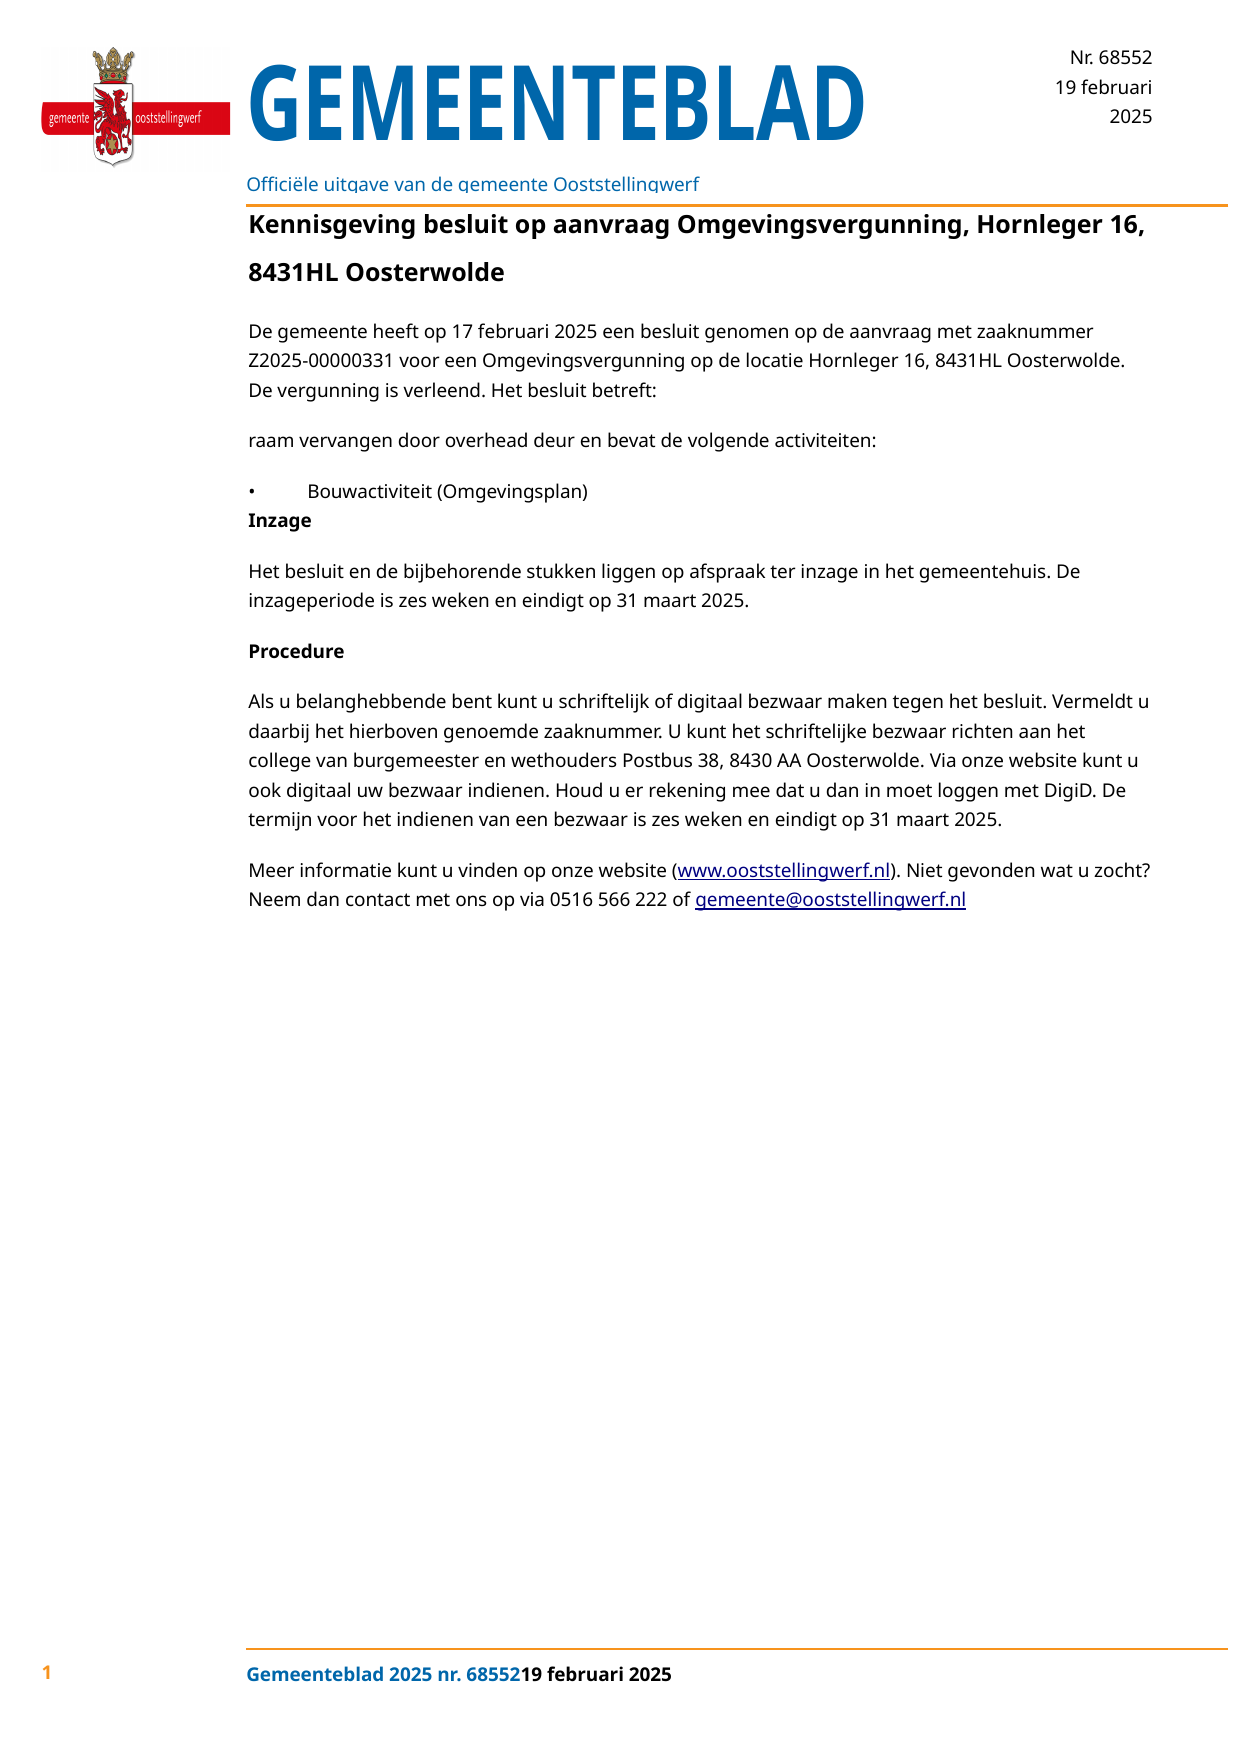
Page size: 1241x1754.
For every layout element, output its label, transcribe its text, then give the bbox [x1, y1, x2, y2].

text De gemeente heeft op 17 februari 2025 een besluit genomen op de aanvraag met zaaknummer Z2025-00000331 voor een Omgevingsvergunning op de locatie Hornleger 16, 8431HL Oosterwolde. De vergunning is verleend. Het besluit betreft: [248, 318, 1152, 403]
text Procedure [248, 638, 1152, 664]
text raam vervangen door overhead deur en bevat de volgende activiteiten: [248, 427, 1152, 453]
text Kennisgeving besluit op aanvraag Omgevingsvergunning, Hornleger 16, 8431HL Oosterwolde [248, 207, 1152, 288]
text Het besluit en de bijbehorende stukken liggen op afspraak ter inzage in het gemeentehuis. De inzageperiode is zes weken en eindigt op 31 maart 2025. [248, 558, 1152, 613]
text Meer informatie kunt u vinden op onze website (www.ooststellingwerf.nl). Niet gevonden wat u zocht? Neem dan contact met ons op via 0516 566 222 of gemeente@ooststellingwerf.nl [248, 857, 1152, 912]
picture [41, 47, 231, 172]
list Bouwactiviteit (Omgevingsplan) [248, 478, 1152, 504]
text Inzage [248, 507, 1152, 533]
text Als u belanghebbende bent kunt u schriftelijk of digitaal bezwaar maken tegen het besluit. Vermeldt u daarbij het hierboven genoemde zaaknummer. U kunt het schriftelijke bezwaar richten aan het college van burgemeester en wethouders Postbus 38, 8430 AA Oosterwolde. Via onze website kunt u ook digitaal uw bezwaar indienen. Houd u er rekening mee dat u dan in moet loggen met DigiD. De termijn voor het indienen van een bezwaar is zes weken en eindigt op 31 maart 2025. [248, 688, 1152, 832]
